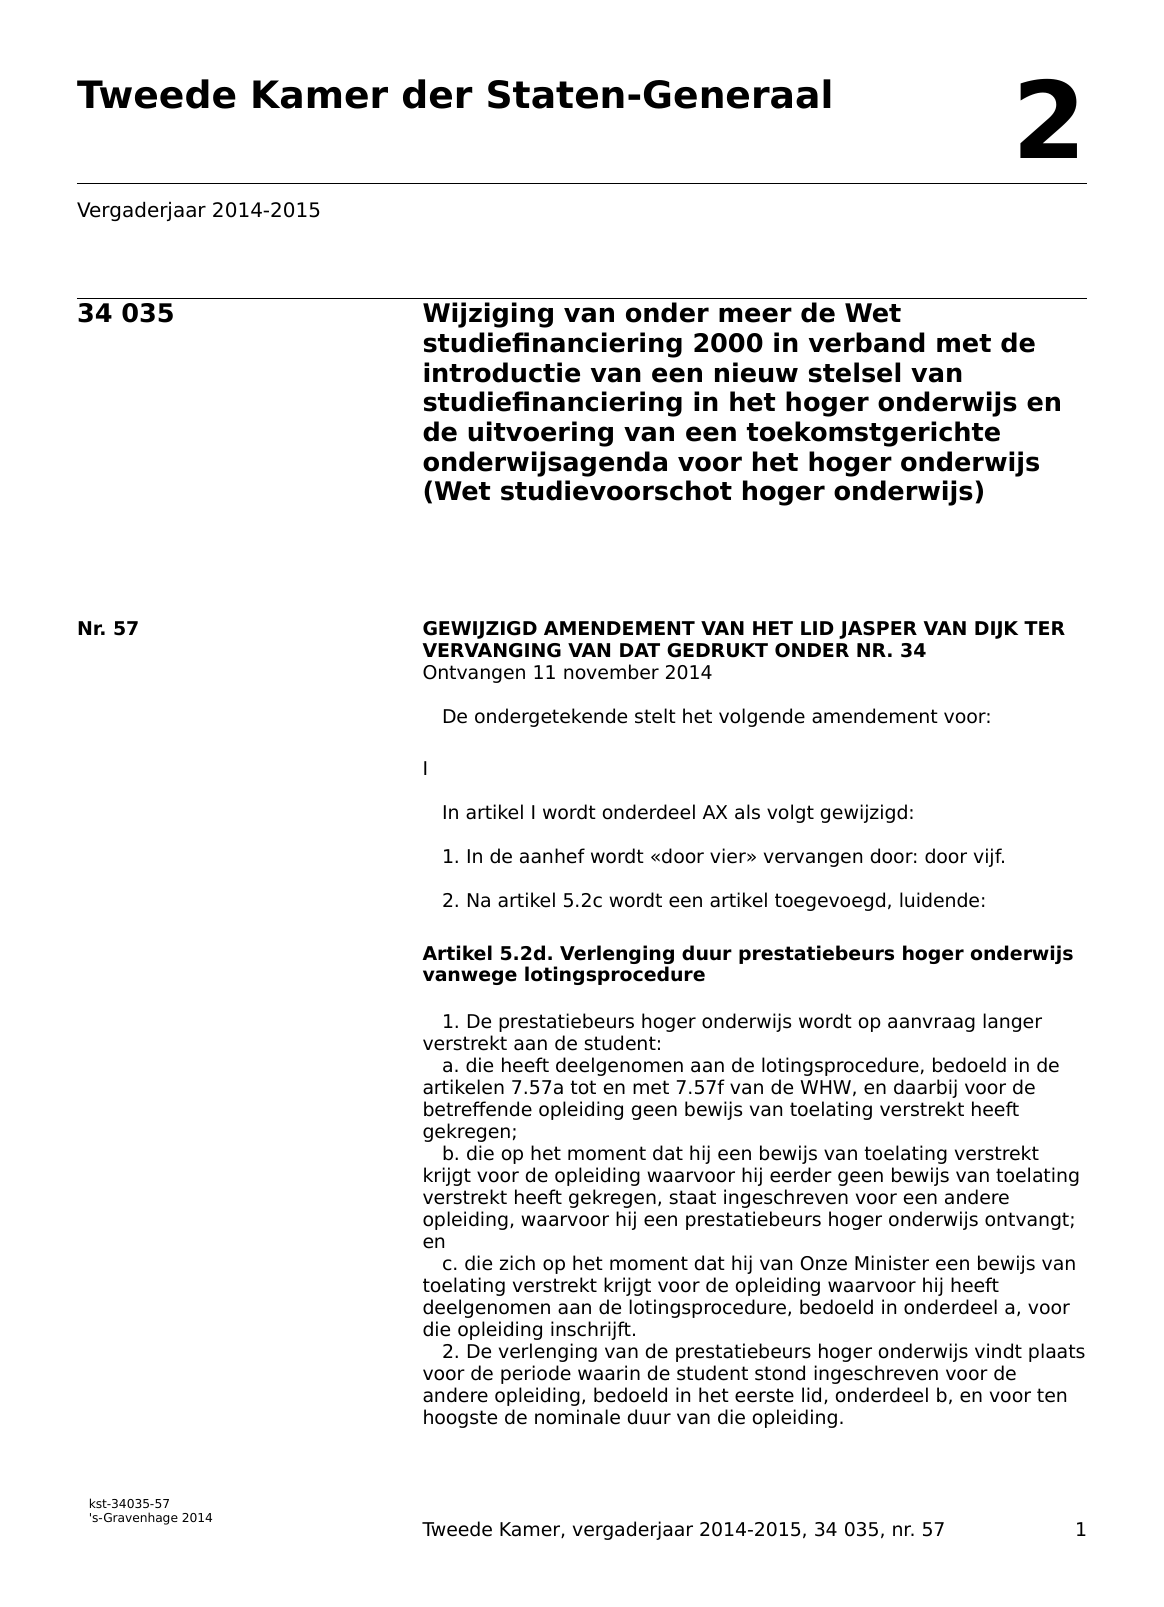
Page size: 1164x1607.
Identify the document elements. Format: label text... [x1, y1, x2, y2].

text c. die zich op het moment dat hij van Onze Minister een bewijs van toelating verstrekt krijgt voor de opleiding waarvoor hij heeft deelgenomen aan de lotingsprocedure, bedoeld in onderdeel a, voor die opleiding inschrijft. [422, 1253, 1087, 1341]
text a. die heeft deelgenomen aan de lotingsprocedure, bedoeld in de artikelen 7.57a tot en met 7.57f van de WHW, en daarbij voor de betreffende opleiding geen bewijs van toelating verstrekt heeft gekregen; [422, 1055, 1087, 1143]
text 1. De prestatiebeurs hoger onderwijs wordt op aanvraag langer verstrekt aan de student: [422, 1011, 1087, 1055]
table_header Tweede Kamer der Staten-Generaal [77, 59, 886, 183]
table_header 2 [886, 59, 1087, 183]
subtitle Artikel 5.2d. Verlenging duur prestatiebeurs hoger onderwijs vanwege lotingsprocedure [422, 942, 1087, 986]
text 's-Gravenhage 2014 [88, 1511, 323, 1525]
text kst-34035-57 [88, 1497, 323, 1511]
text b. die op het moment dat hij een bewijs van toelating verstrekt krijgt voor de opleiding waarvoor hij eerder geen bewijs van toelating verstrekt heeft gekregen, staat ingeschreven voor een andere opleiding, waarvoor hij een prestatiebeurs hoger onderwijs ontvangt; en [422, 1143, 1087, 1253]
text 2. Na artikel 5.2c wordt een artikel toegevoegd, luidende: [422, 890, 1087, 912]
text De ondergetekende stelt het volgende amendement voor: [422, 706, 1087, 728]
subtitle I [422, 758, 1087, 780]
text In artikel I wordt onderdeel AX als volgt gewijzigd: [422, 802, 1087, 824]
text 1. In de aanhef wordt «door vier» vervangen door: door vijf. [422, 846, 1087, 868]
text Ontvangen 11 november 2014 [422, 662, 1087, 684]
table_cell Vergaderjaar 2014-2015 [77, 184, 1087, 298]
subtitle Nr. 57 GEWIJZIGD AMENDEMENT VAN HET LID JASPER VAN DIJK TER VERVANGING VAN DAT GEDRUKT ONDER NR. 34 [77, 618, 1087, 662]
subtitle 34 035 Wijziging van onder meer de Wet studiefinanciering 2000 in verband met de introductie van een nieuw stelsel van studiefinanciering in het hoger onderwijs en de uitvoering van een toekomstgerichte onderwijsagenda voor het hoger onderwijs (Wet studievoorschot hoger onderwijs) [77, 299, 1087, 507]
text 2. De verlenging van de prestatiebeurs hoger onderwijs vindt plaats voor de periode waarin de student stond ingeschreven voor de andere opleiding, bedoeld in het eerste lid, onderdeel b, en voor ten hoogste de nominale duur van die opleiding. [422, 1341, 1087, 1429]
